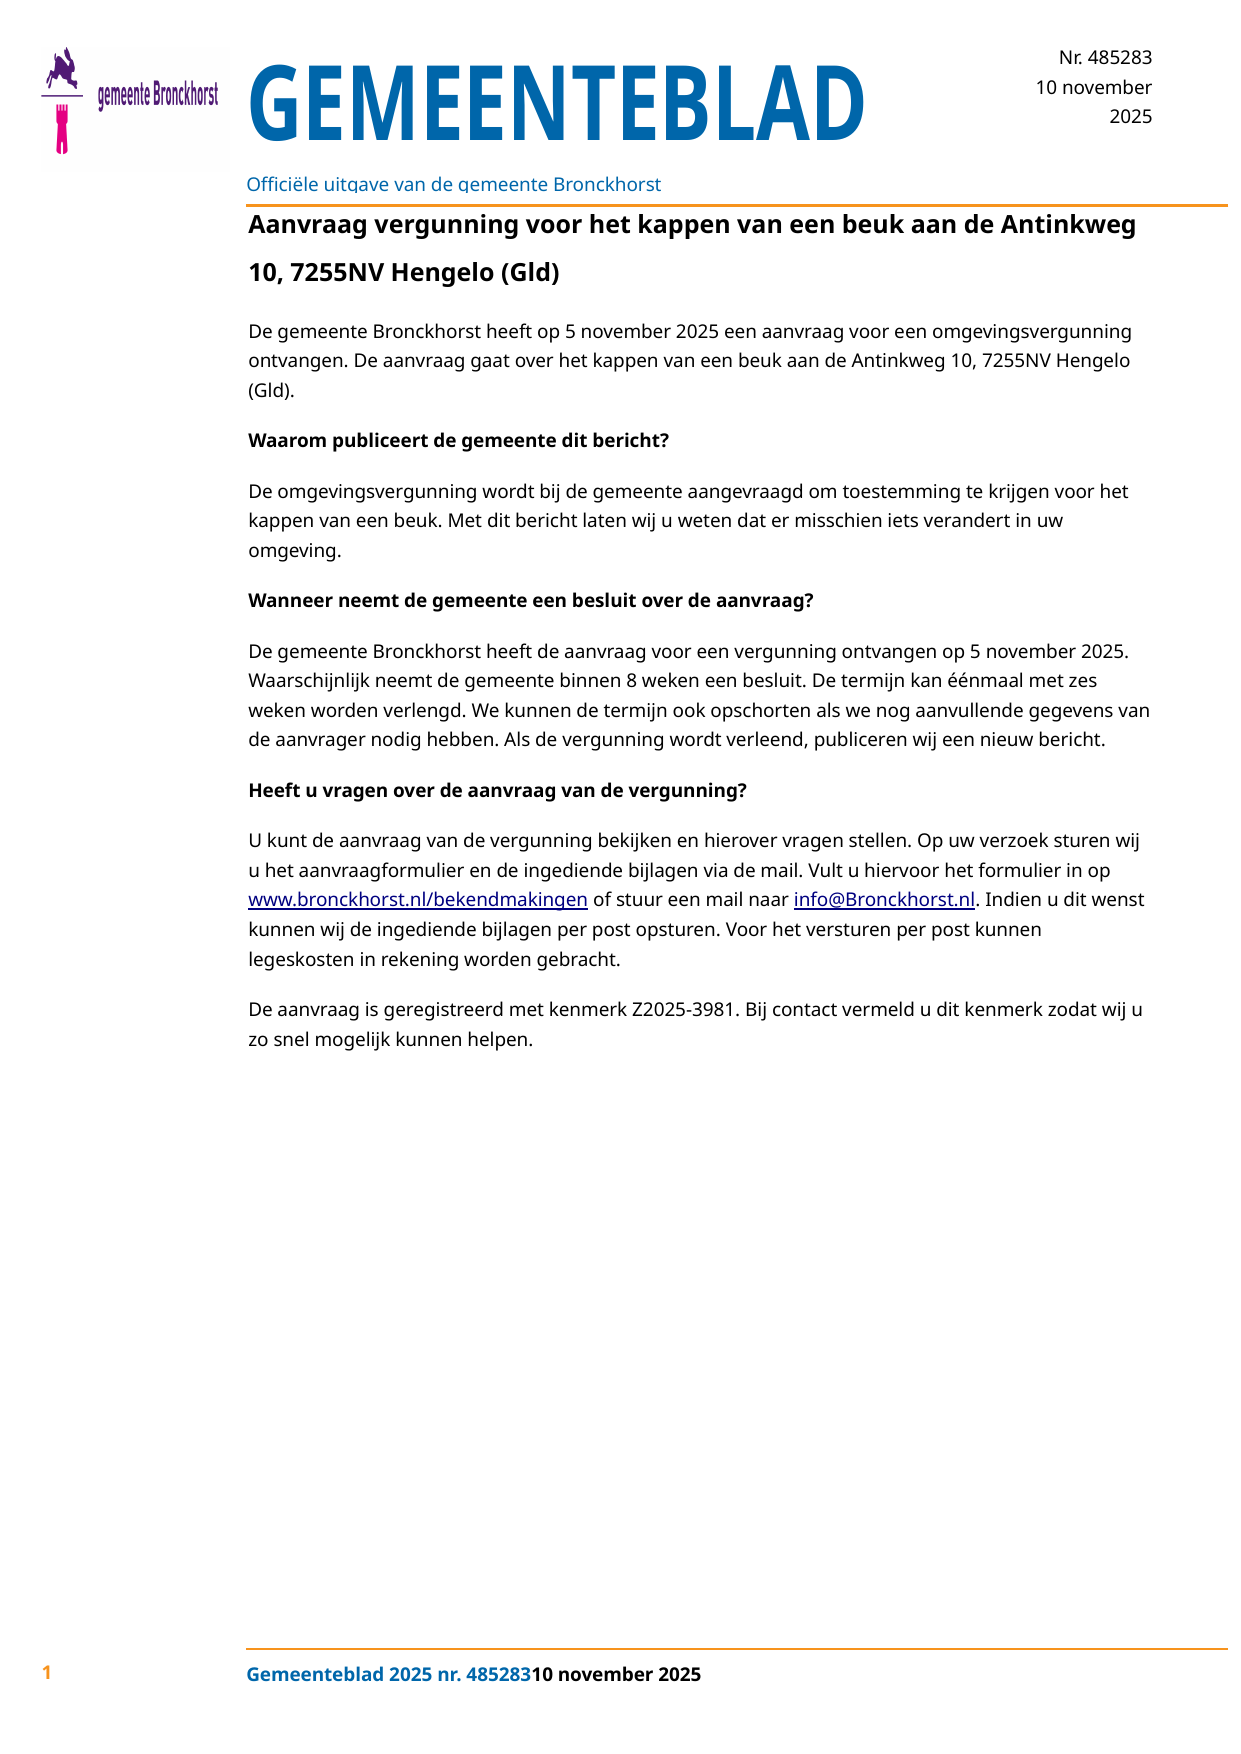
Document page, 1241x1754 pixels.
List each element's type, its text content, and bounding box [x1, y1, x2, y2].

text De aanvraag is geregistreerd met kenmerk Z2025-3981. Bij contact vermeld u dit kenmerk zodat wij u zo snel mogelijk kunnen helpen. [248, 996, 1152, 1052]
text Heeft u vragen over de aanvraag van de vergunning? [248, 777, 1152, 803]
text De gemeente Bronckhorst heeft op 5 november 2025 een aanvraag voor een omgevingsvergunning ontvangen. De aanvraag gaat over het kappen van een beuk aan de Antinkweg 10, 7255NV Hengelo (Gld). [248, 318, 1152, 403]
text U kunt de aanvraag van de vergunning bekijken en hierover vragen stellen. Op uw verzoek sturen wij u het aanvraagformulier en de ingediende bijlagen via de mail. Vult u hiervoor het formulier in op www.bronckhorst.nl/bekendmakingen of stuur een mail naar info@Bronckhorst.nl. Indien u dit wenst kunnen wij de ingediende bijlagen per post opsturen. Voor het versturen per post kunnen legeskosten in rekening worden gebracht. [248, 827, 1152, 972]
text De gemeente Bronckhorst heeft de aanvraag voor een vergunning ontvangen op 5 november 2025. Waarschijnlijk neemt de gemeente binnen 8 weken een besluit. De termijn kan éénmaal met zes weken worden verlengd. We kunnen de termijn ook opschorten als we nog aanvullende gegevens van de aanvrager nodig hebben. Als de vergunning wordt verleend, publiceren wij een nieuw bericht. [248, 638, 1152, 752]
picture [41, 47, 231, 172]
text Waarom publiceert de gemeente dit bericht? [248, 427, 1152, 453]
text Wanneer neemt de gemeente een besluit over de aanvraag? [248, 587, 1152, 613]
text Aanvraag vergunning voor het kappen van een beuk aan de Antinkweg 10, 7255NV Hengelo (Gld) [248, 207, 1152, 288]
text De omgevingsvergunning wordt bij de gemeente aangevraagd om toestemming te krijgen voor het kappen van een beuk. Met dit bericht laten wij u weten dat er misschien iets verandert in uw omgeving. [248, 478, 1152, 563]
